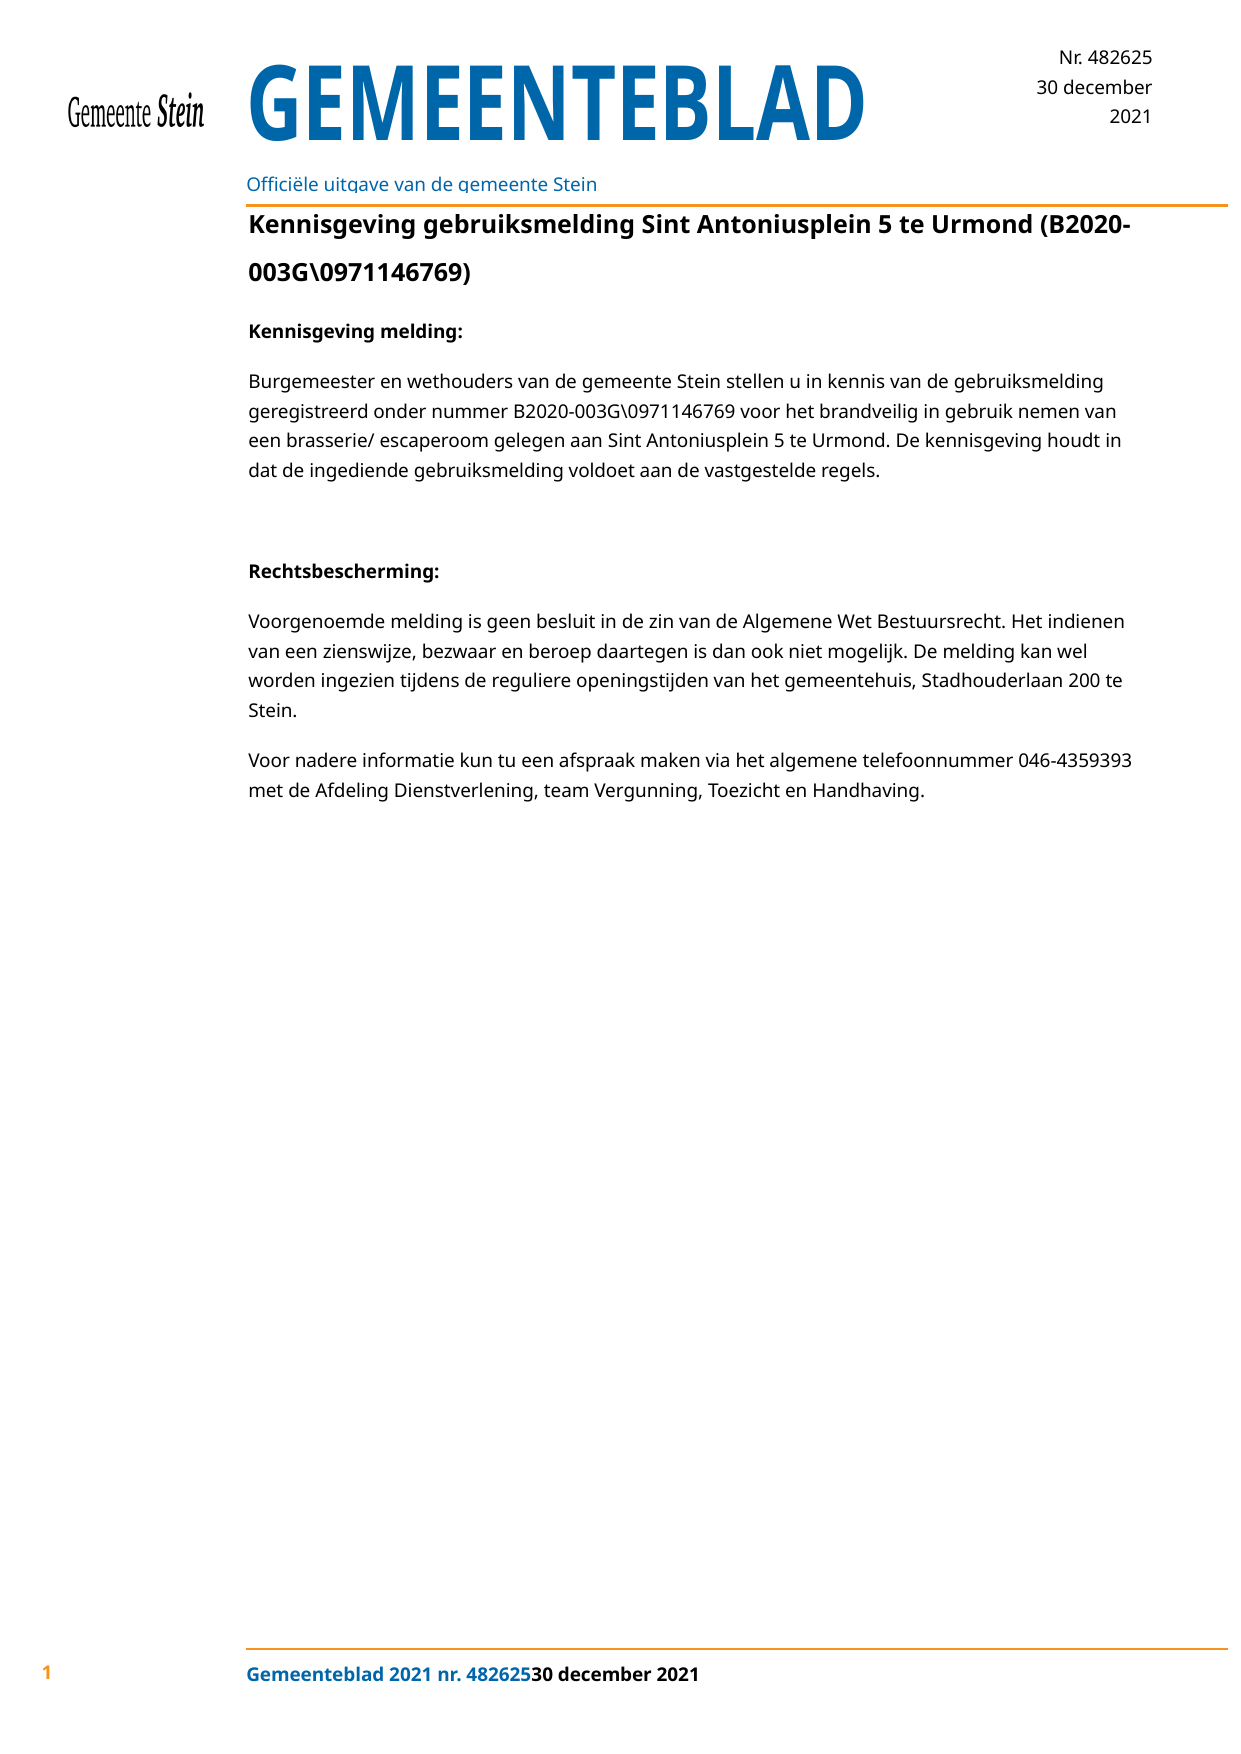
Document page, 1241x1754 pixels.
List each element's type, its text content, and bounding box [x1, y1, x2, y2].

text Kennisgeving melding: [248, 318, 1152, 344]
text Rechtsbescherming: [248, 558, 1152, 584]
text Burgemeester en wethouders van de gemeente Stein stellen u in kennis van de gebruiksmelding geregistreerd onder nummer B2020-003G\0971146769 voor het brandveilig in gebruik nemen van een brasserie/ escaperoom gelegen aan Sint Antoniusplein 5 te Urmond. De kennisgeving houdt in dat de ingediende gebruiksmelding voldoet aan de vastgestelde regels. [248, 368, 1152, 483]
text Voorgenoemde melding is geen besluit in de zin van de Algemene Wet Bestuursrecht. Het indienen van een zienswijze, bezwaar en beroep daartegen is dan ook niet mogelijk. De melding kan wel worden ingezien tijdens de reguliere openingstijden van het gemeentehuis, Stadhouderlaan 200 te Stein. [248, 608, 1152, 723]
text Voor nadere informatie kun tu een afspraak maken via het algemene telefoonnummer 046-4359393 met de Afdeling Dienstverlening, team Vergunning, Toezicht en Handhaving. [248, 747, 1152, 803]
text Kennisgeving gebruiksmelding Sint Antoniusplein 5 te Urmond (B2020-003G\0971146769) [248, 207, 1152, 288]
picture [41, 47, 231, 172]
